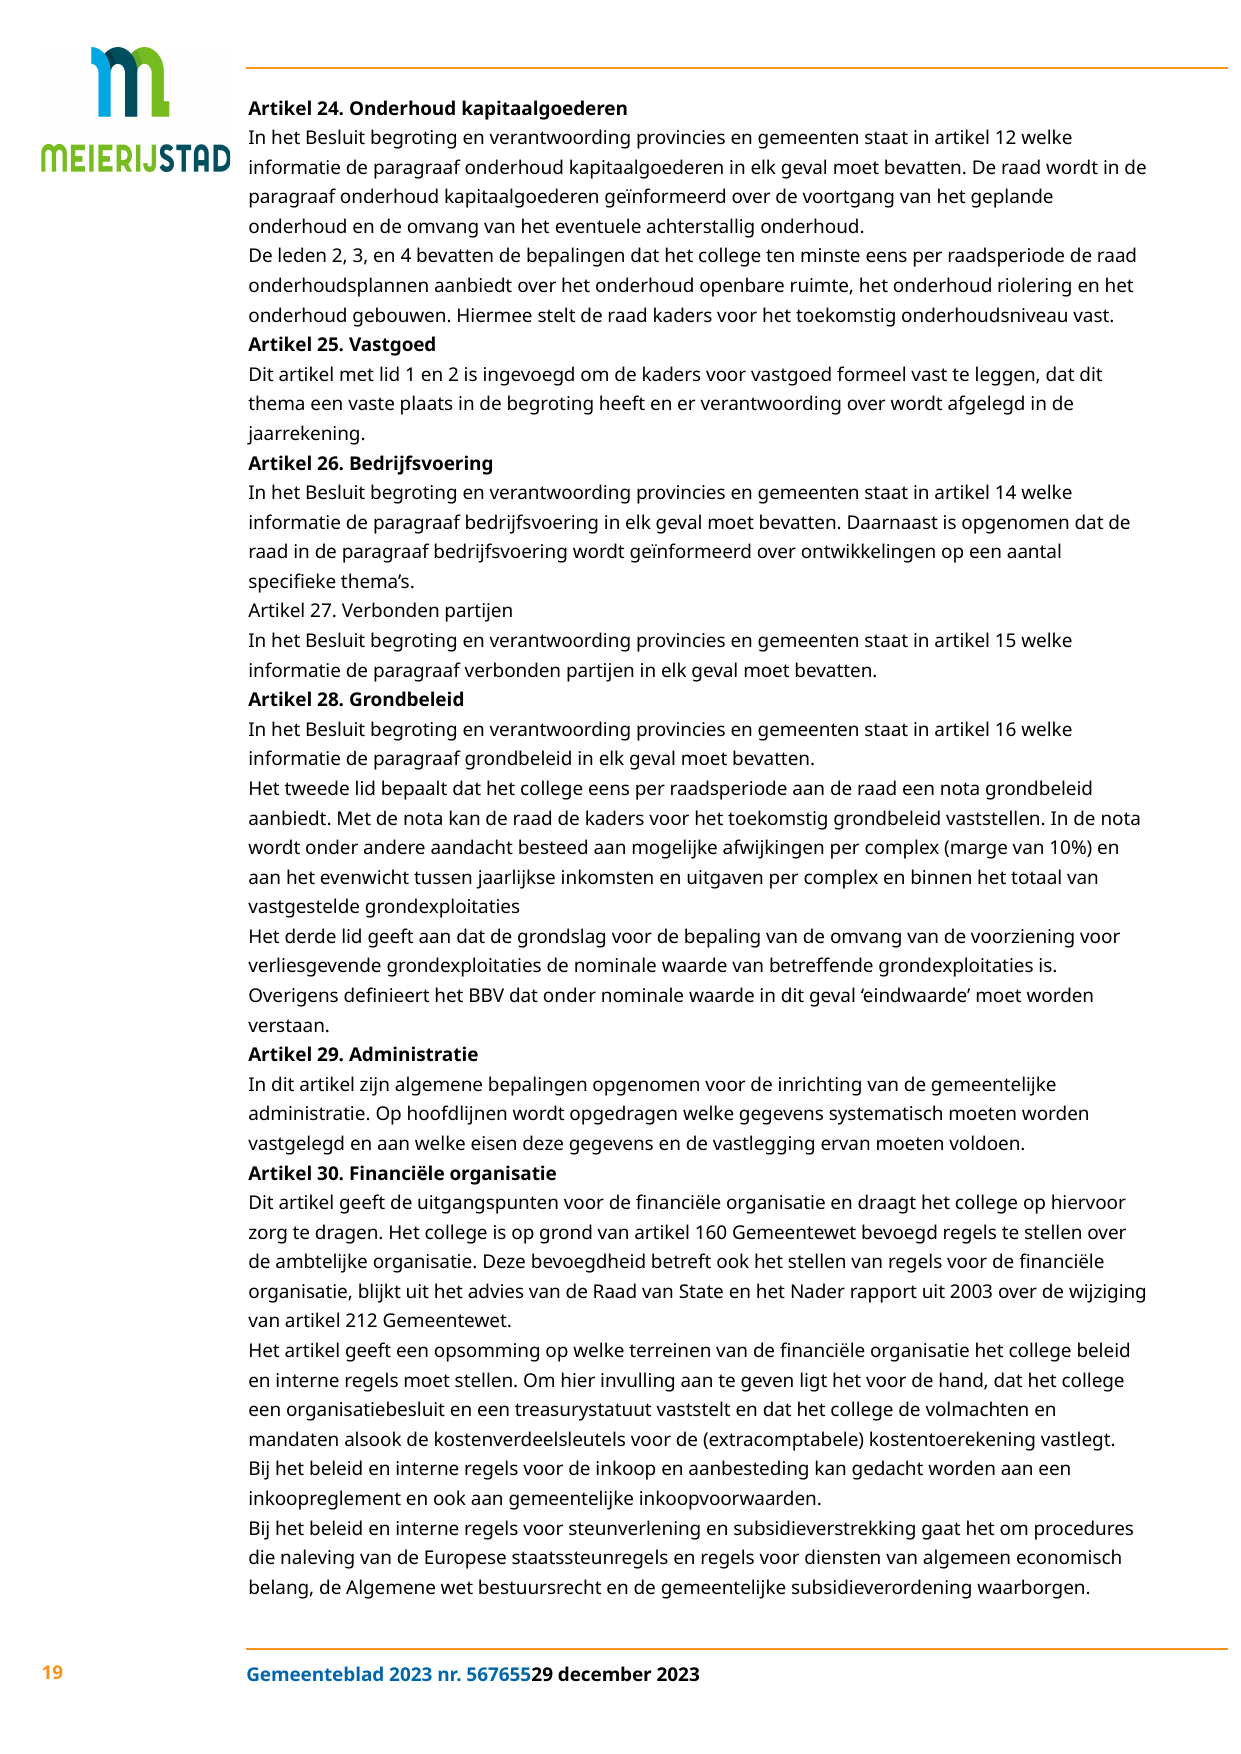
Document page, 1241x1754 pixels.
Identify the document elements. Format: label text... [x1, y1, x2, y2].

text Het tweede lid bepaalt dat het college eens per raadsperiode aan de raad een nota grondbeleid aanbiedt. Met de nota kan de raad de kaders voor het toekomstig grondbeleid vaststellen. In de nota wordt onder andere aandacht besteed aan mogelijke afwijkingen per complex (marge van 10%) en aan het evenwicht tussen jaarlijkse inkomsten en uitgaven per complex en binnen het totaal van vastgestelde grondexploitaties [248, 775, 1152, 919]
text Het derde lid geeft aan dat de grondslag voor de bepaling van de omvang van de voorziening voor verliesgevende grondexploitaties de nominale waarde van betreffende grondexploitaties is. Overigens definieert het BBV dat onder nominale waarde in dit geval ‘eindwaarde’ moet worden verstaan. [248, 923, 1152, 1038]
text Bij het beleid en interne regels voor de inkoop en aanbesteding kan gedacht worden aan een inkoopreglement en ook aan gemeentelijke inkoopvoorwaarden. [248, 1456, 1152, 1511]
text Dit artikel met lid 1 en 2 is ingevoegd om de kaders voor vastgoed formeel vast te leggen, dat dit thema een vaste plaats in de begroting heeft en er verantwoording over wordt afgelegd in de jaarrekening. [248, 361, 1152, 446]
text Artikel 30. Financiële organisatie [248, 1160, 1152, 1186]
text Bij het beleid en interne regels voor steunverlening en subsidieverstrekking gaat het om procedures die naleving van de Europese staatssteunregels en regels voor diensten van algemeen economisch belang, de Algemene wet bestuursrecht en de gemeentelijke subsidieverordening waarborgen. [248, 1515, 1152, 1600]
text Artikel 28. Grondbeleid [248, 686, 1152, 712]
text In het Besluit begroting en verantwoording provincies en gemeenten staat in artikel 14 welke informatie de paragraaf bedrijfsvoering in elk geval moet bevatten. Daarnaast is opgenomen dat de raad in de paragraaf bedrijfsvoering wordt geïnformeerd over ontwikkelingen op een aantal specifieke thema’s. [248, 479, 1152, 594]
text Dit artikel geeft de uitgangspunten voor de financiële organisatie en draagt het college op hiervoor zorg te dragen. Het college is op grond van artikel 160 Gemeentewet bevoegd regels te stellen over de ambtelijke organisatie. Deze bevoegdheid betreft ook het stellen van regels voor de financiële organisatie, blijkt uit het advies van de Raad van State en het Nader rapport uit 2003 over de wijziging van artikel 212 Gemeentewet. [248, 1189, 1152, 1333]
text De leden 2, 3, en 4 bevatten de bepalingen dat het college ten minste eens per raadsperiode de raad onderhoudsplannen aanbiedt over het onderhoud openbare ruimte, het onderhoud riolering en het onderhoud gebouwen. Hiermee stelt de raad kaders voor het toekomstig onderhoudsniveau vast. [248, 243, 1152, 328]
text Artikel 24. Onderhoud kapitaalgoederen [248, 95, 1152, 121]
text Artikel 25. Vastgoed [248, 331, 1152, 357]
picture [41, 47, 231, 172]
text Artikel 26. Bedrijfsvoering [248, 450, 1152, 476]
text In dit artikel zijn algemene bepalingen opgenomen voor de inrichting van de gemeentelijke administratie. Op hoofdlijnen wordt opgedragen welke gegevens systematisch moeten worden vastgelegd en aan welke eisen deze gegevens en de vastlegging ervan moeten voldoen. [248, 1071, 1152, 1156]
text In het Besluit begroting en verantwoording provincies en gemeenten staat in artikel 12 welke informatie de paragraaf onderhoud kapitaalgoederen in elk geval moet bevatten. De raad wordt in de paragraaf onderhoud kapitaalgoederen geïnformeerd over de voortgang van het geplande onderhoud en de omvang van het eventuele achterstallig onderhoud. [248, 124, 1152, 239]
text Het artikel geeft een opsomming op welke terreinen van de financiële organisatie het college beleid en interne regels moet stellen. Om hier invulling aan te geven ligt het voor de hand, dat het college een organisatiebesluit en een treasurystatuut vaststelt en dat het college de volmachten en mandaten alsook de kostenverdeelsleutels voor de (extracomptabele) kostentoerekening vastlegt. [248, 1337, 1152, 1452]
text In het Besluit begroting en verantwoording provincies en gemeenten staat in artikel 16 welke informatie de paragraaf grondbeleid in elk geval moet bevatten. [248, 716, 1152, 771]
text Artikel 27. Verbonden partijen [248, 598, 1152, 623]
text Artikel 29. Administratie [248, 1041, 1152, 1067]
text In het Besluit begroting en verantwoording provincies en gemeenten staat in artikel 15 welke informatie de paragraaf verbonden partijen in elk geval moet bevatten. [248, 627, 1152, 683]
